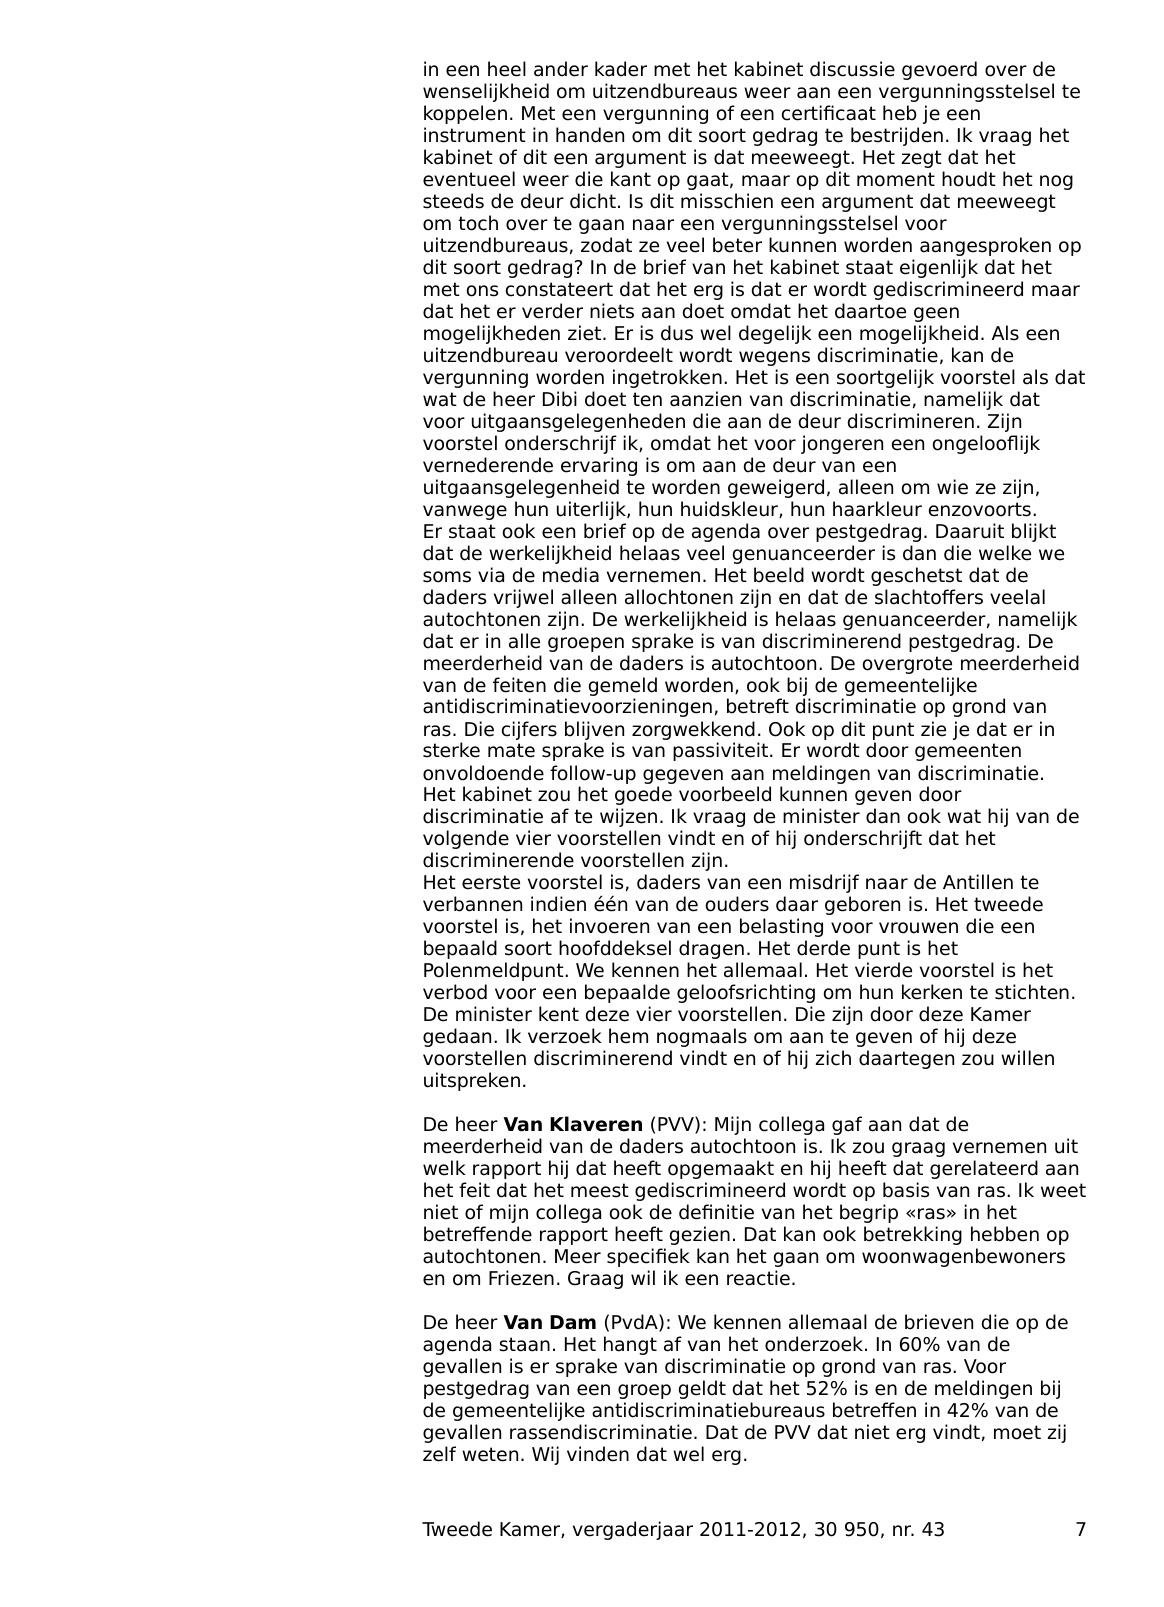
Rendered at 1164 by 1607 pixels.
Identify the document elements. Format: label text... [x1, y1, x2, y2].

text Het eerste voorstel is, daders van een misdrijf naar de Antillen te verbannen indien één van de ouders daar geboren is. Het tweede voorstel is, het invoeren van een belasting voor vrouwen die een bepaald soort hoofddeksel dragen. Het derde punt is het Polenmeldpunt. We kennen het allemaal. Het vierde voorstel is het verbod voor een bepaalde geloofsrichting om hun kerken te stichten. [422, 872, 1087, 1004]
text Het kabinet zou het goede voorbeeld kunnen geven door discriminatie af te wijzen. Ik vraag de minister dan ook wat hij van de volgende vier voorstellen vindt en of hij onderschrijft dat het discriminerende voorstellen zijn. [422, 784, 1087, 872]
text in een heel ander kader met het kabinet discussie gevoerd over de wenselijkheid om uitzendbureaus weer aan een vergunningsstelsel te koppelen. Met een vergunning of een certificaat heb je een instrument in handen om dit soort gedrag te bestrijden. Ik vraag het kabinet of dit een argument is dat meeweegt. Het zegt dat het eventueel weer die kant op gaat, maar op dit moment houdt het nog steeds de deur dicht. Is dit misschien een argument dat meeweegt om toch over te gaan naar een vergunningsstelsel voor uitzendbureaus, zodat ze veel beter kunnen worden aangesproken op dit soort gedrag? In de brief van het kabinet staat eigenlijk dat het met ons constateert dat het erg is dat er wordt gediscrimineerd maar dat het er verder niets aan doet omdat het daartoe geen mogelijkheden ziet. Er is dus wel degelijk een mogelijkheid. Als een uitzendbureau veroordeelt wordt wegens discriminatie, kan de vergunning worden ingetrokken. Het is een soortgelijk voorstel als dat wat de heer Dibi doet ten aanzien van discriminatie, namelijk dat voor uitgaansgelegenheden die aan de deur discrimineren. Zijn voorstel onderschrijf ik, omdat het voor jongeren een ongelooflijk vernederende ervaring is om aan de deur van een uitgaansgelegenheid te worden geweigerd, alleen om wie ze zijn, vanwege hun uiterlijk, hun huidskleur, hun haarkleur enzovoorts. [422, 59, 1087, 521]
text Er staat ook een brief op de agenda over pestgedrag. Daaruit blijkt dat de werkelijkheid helaas veel genuanceerder is dan die welke we soms via de media vernemen. Het beeld wordt geschetst dat de daders vrijwel alleen allochtonen zijn en dat de slachtoffers veelal autochtonen zijn. De werkelijkheid is helaas genuanceerder, namelijk dat er in alle groepen sprake is van discriminerend pestgedrag. De meerderheid van de daders is autochtoon. De overgrote meerderheid van de feiten die gemeld worden, ook bij de gemeentelijke antidiscriminatievoorzieningen, betreft discriminatie op grond van ras. Die cijfers blijven zorgwekkend. Ook op dit punt zie je dat er in sterke mate sprake is van passiviteit. Er wordt door gemeenten onvoldoende follow-up gegeven aan meldingen van discriminatie. [422, 521, 1087, 784]
text De minister kent deze vier voorstellen. Die zijn door deze Kamer gedaan. Ik verzoek hem nogmaals om aan te geven of hij deze voorstellen discriminerend vindt en of hij zich daartegen zou willen uitspreken. [422, 1004, 1087, 1092]
text De heer Van Klaveren (PVV): Mijn collega gaf aan dat de meerderheid van de daders autochtoon is. Ik zou graag vernemen uit welk rapport hij dat heeft opgemaakt en hij heeft dat gerelateerd aan het feit dat het meest gediscrimineerd wordt op basis van ras. Ik weet niet of mijn collega ook de definitie van het begrip «ras» in het betreffende rapport heeft gezien. Dat kan ook betrekking hebben op autochtonen. Meer specifiek kan het gaan om woonwagenbewoners en om Friezen. Graag wil ik een reactie. [422, 1114, 1087, 1290]
text De heer Van Dam (PvdA): We kennen allemaal de brieven die op de agenda staan. Het hangt af van het onderzoek. In 60% van de gevallen is er sprake van discriminatie op grond van ras. Voor pestgedrag van een groep geldt dat het 52% is en de meldingen bij de gemeentelijke antidiscriminatiebureaus betreffen in 42% van de gevallen rassendiscriminatie. Dat de PVV dat niet erg vindt, moet zij zelf weten. Wij vinden dat wel erg. [422, 1312, 1087, 1466]
